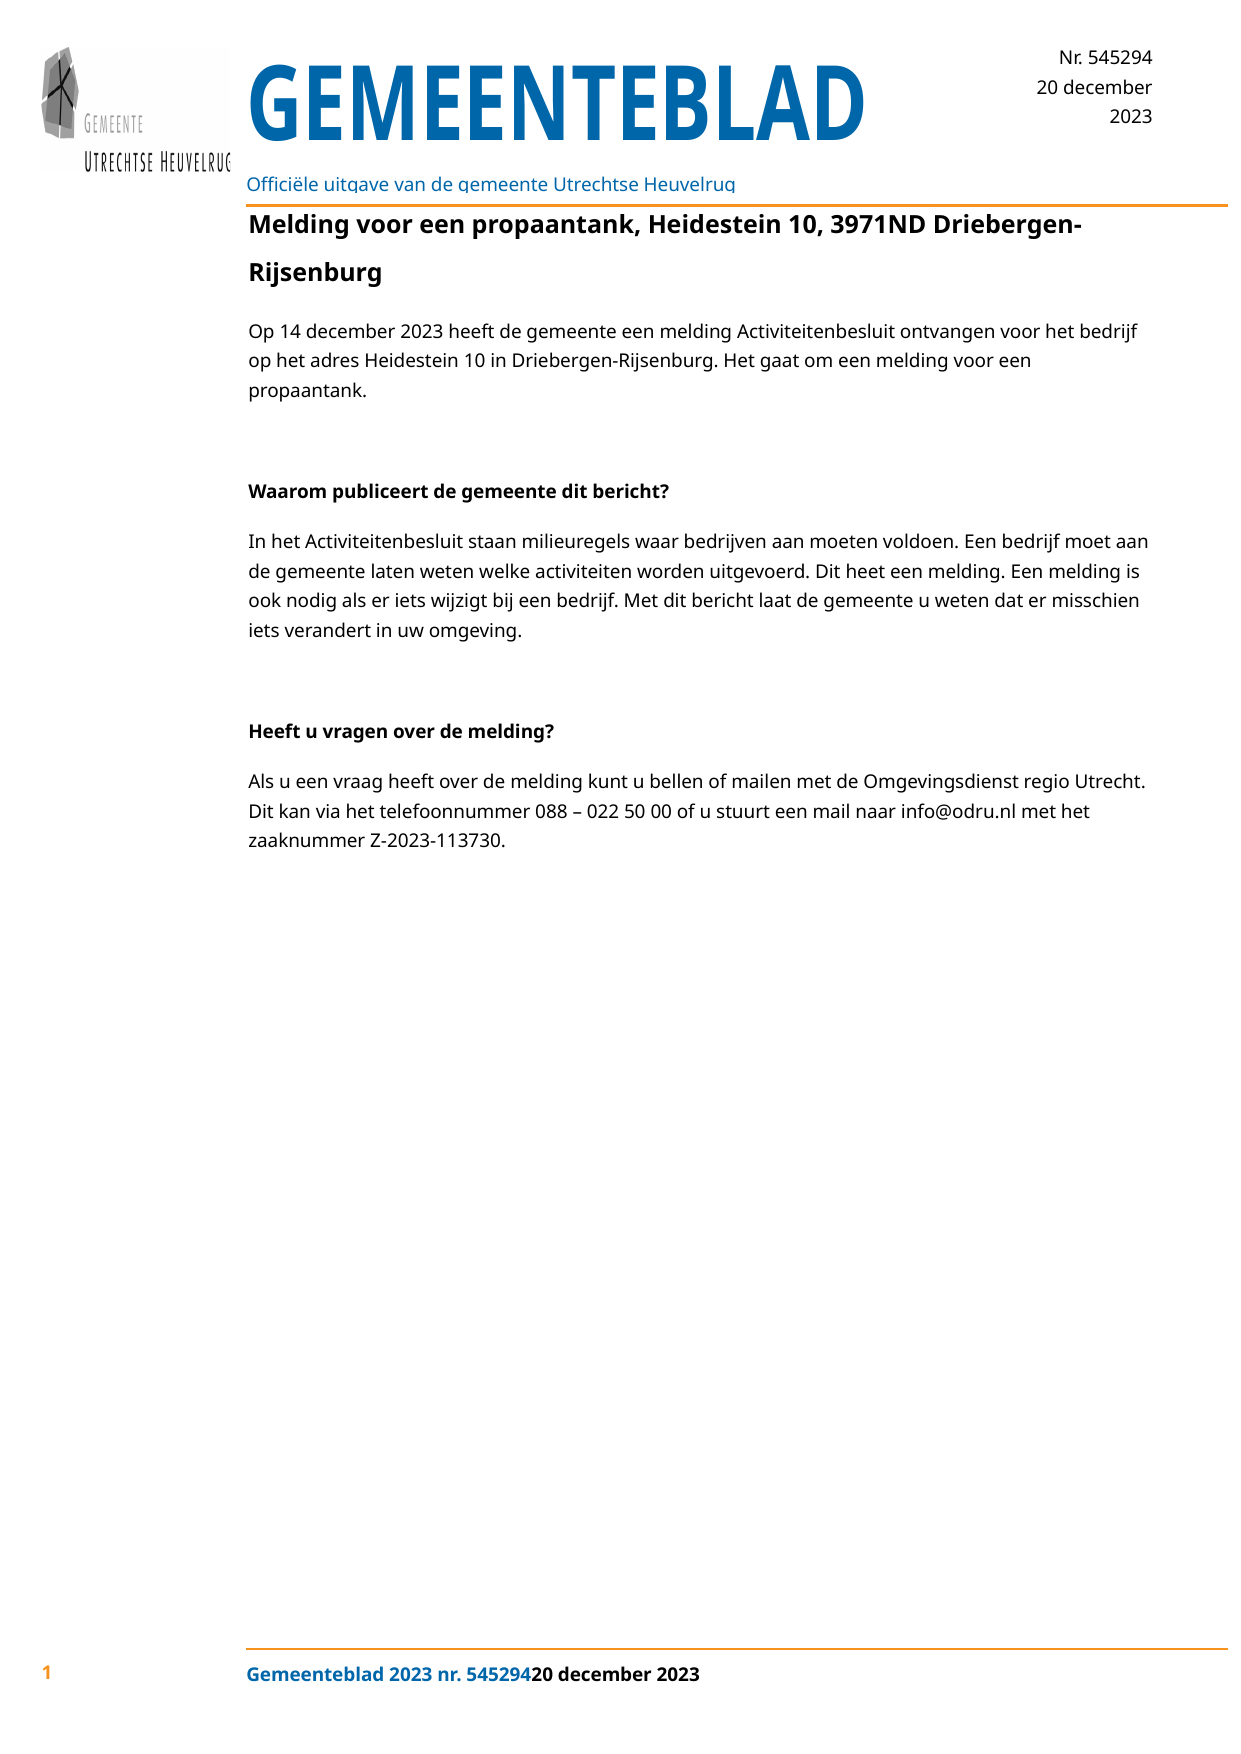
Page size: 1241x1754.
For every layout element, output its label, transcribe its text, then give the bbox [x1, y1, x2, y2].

text Waarom publiceert de gemeente dit bericht? [248, 478, 1152, 504]
picture [41, 47, 231, 172]
text Op 14 december 2023 heeft de gemeente een melding Activiteitenbesluit ontvangen voor het bedrijf op het adres Heidestein 10 in Driebergen-Rijsenburg. Het gaat om een melding voor een propaantank. [248, 318, 1152, 403]
text In het Activiteitenbesluit staan milieuregels waar bedrijven aan moeten voldoen. Een bedrijf moet aan de gemeente laten weten welke activiteiten worden uitgevoerd. Dit heet een melding. Een melding is ook nodig als er iets wijzigt bij een bedrijf. Met dit bericht laat de gemeente u weten dat er misschien iets verandert in uw omgeving. [248, 528, 1152, 643]
text Heeft u vragen over de melding? [248, 718, 1152, 744]
text Melding voor een propaantank, Heidestein 10, 3971ND Driebergen-Rijsenburg [248, 207, 1152, 288]
text Als u een vraag heeft over de melding kunt u bellen of mailen met de Omgevingsdienst regio Utrecht. Dit kan via het telefoonnummer 088 – 022 50 00 of u stuurt een mail naar info@odru.nl met het zaaknummer Z-2023-113730. [248, 768, 1152, 853]
